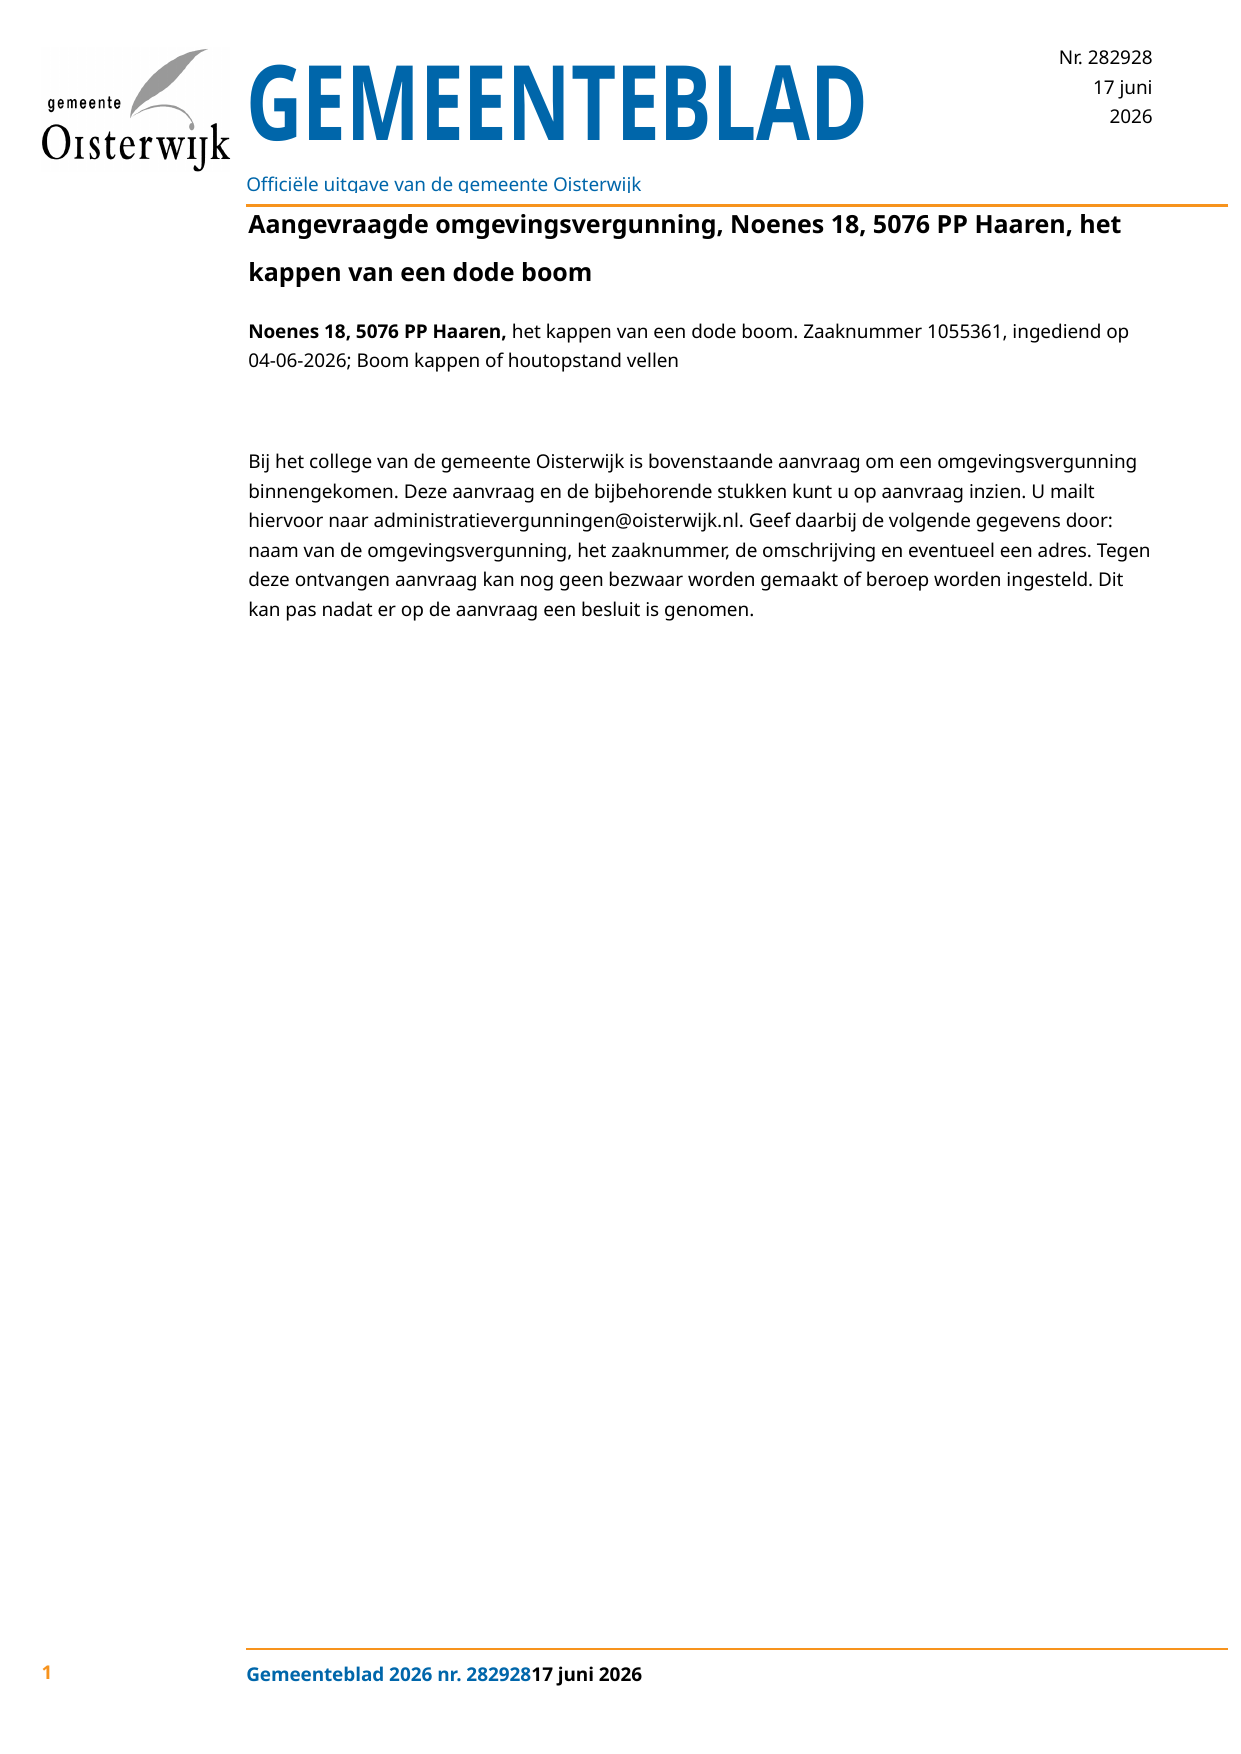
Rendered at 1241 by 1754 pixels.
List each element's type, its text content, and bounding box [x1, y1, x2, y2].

text Noenes 18, 5076 PP Haaren, het kappen van een dode boom. Zaaknummer 1055361, ingediend op 04-06-2026; Boom kappen of houtopstand vellen [248, 318, 1152, 373]
text Bij het college van de gemeente Oisterwijk is bovenstaande aanvraag om een omgevingsvergunning binnengekomen. Deze aanvraag en de bijbehorende stukken kunt u op aanvraag inzien. U mailt hiervoor naar administratievergunningen@oisterwijk.nl. Geef daarbij de volgende gegevens door: naam van de omgevingsvergunning, het zaaknummer, de omschrijving en eventueel een adres. Tegen deze ontvangen aanvraag kan nog geen bezwaar worden gemaakt of beroep worden ingesteld. Dit kan pas nadat er op de aanvraag een besluit is genomen. [248, 448, 1152, 622]
text Aangevraagde omgevingsvergunning, Noenes 18, 5076 PP Haaren, het kappen van een dode boom [248, 207, 1152, 288]
picture [41, 47, 231, 172]
